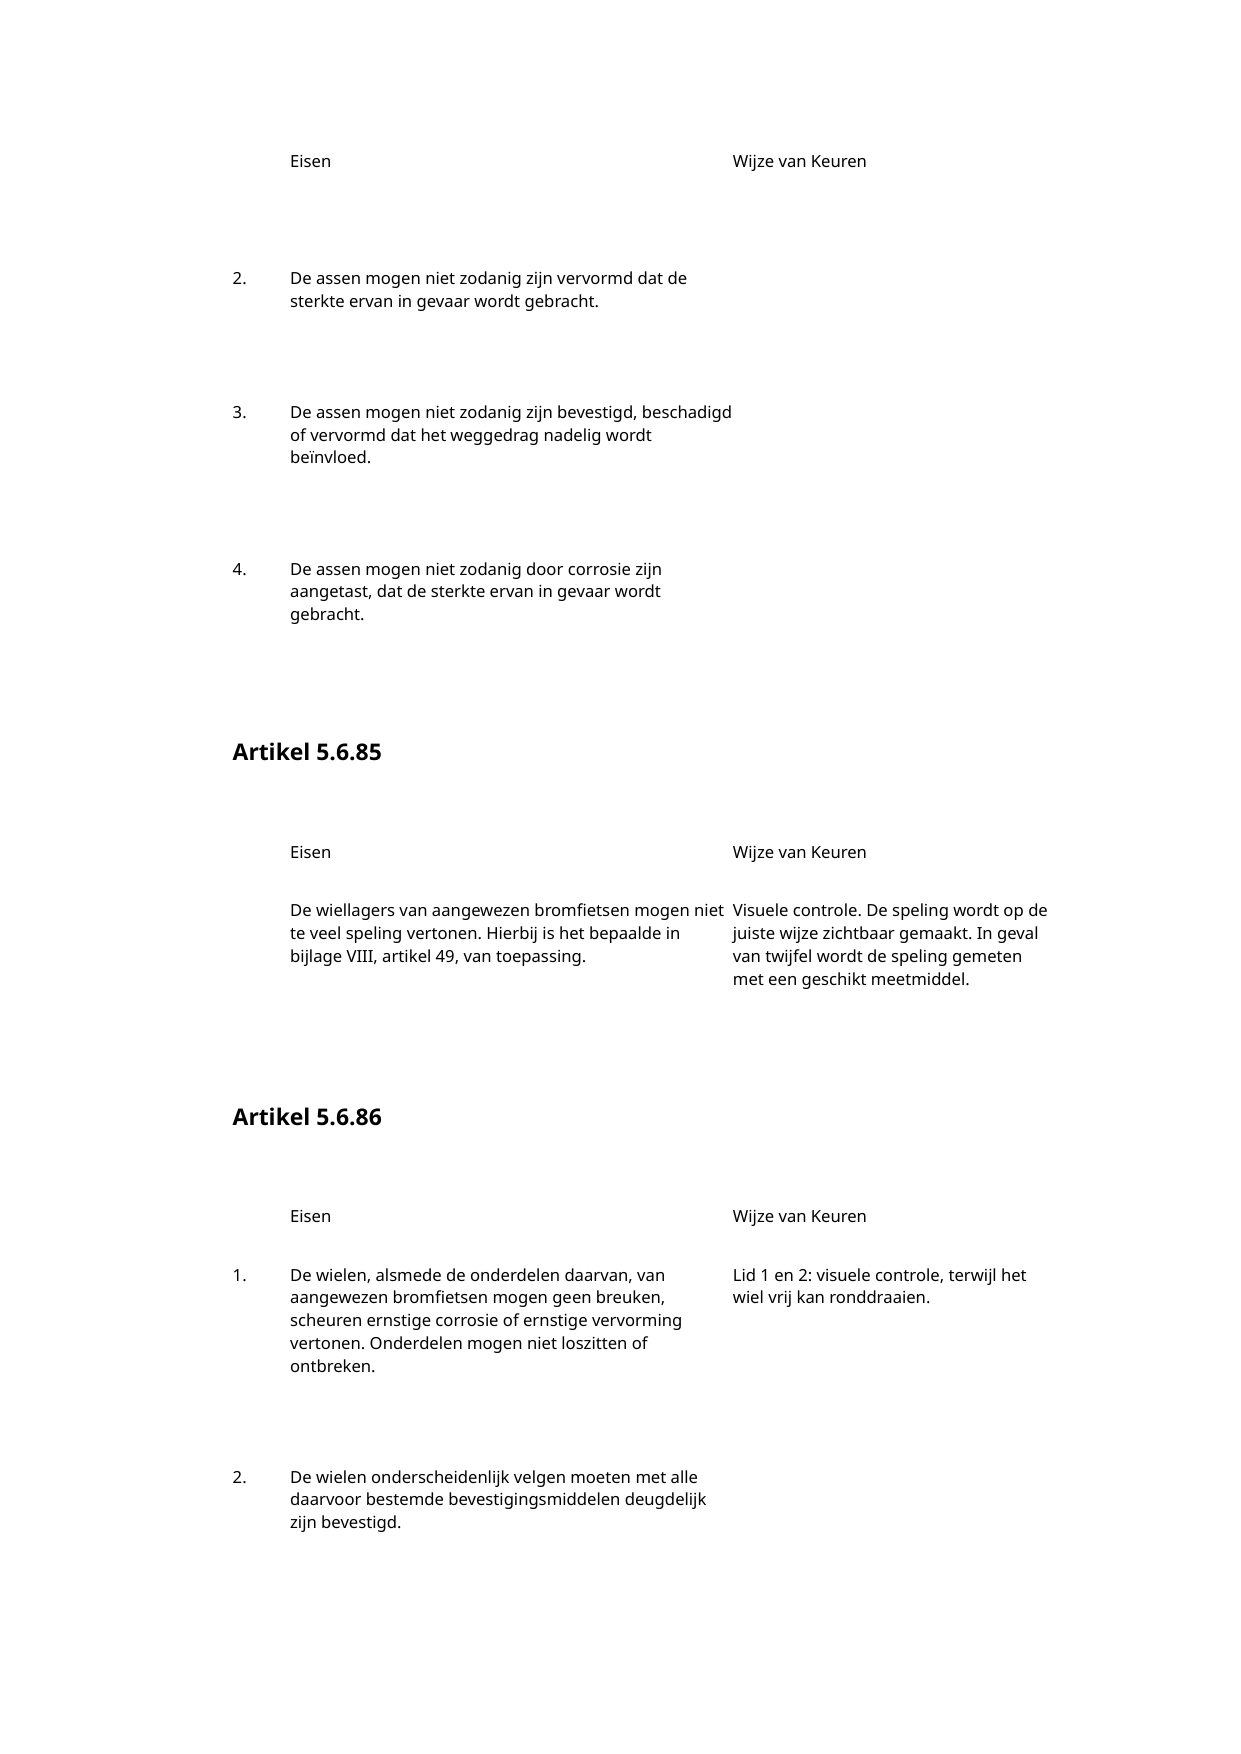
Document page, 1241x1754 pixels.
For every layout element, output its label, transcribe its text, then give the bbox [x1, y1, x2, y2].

table_cell [290, 1407, 733, 1465]
table_header Wijze van Keuren [733, 150, 1053, 208]
table_header Eisen [290, 1205, 733, 1263]
table_header Eisen [290, 150, 733, 208]
table_header [233, 841, 290, 899]
table_cell [290, 499, 733, 557]
table_cell [290, 342, 733, 401]
table_cell [233, 1407, 290, 1465]
table_header Wijze van Keuren [733, 841, 1053, 899]
table_header [233, 1205, 290, 1263]
table_cell [733, 209, 1053, 267]
table_cell [233, 499, 290, 557]
table_cell Lid 1 en 2: visuele controle, terwijl het wiel vrij kan ronddraaien. [733, 1263, 1053, 1407]
table_header [233, 150, 290, 208]
table_cell De wielen, alsmede de onderdelen daarvan, van aangewezen bromfietsen mogen geen breuken, scheuren ernstige corrosie of ernstige vervorming vertonen. Onderdelen mogen niet loszitten of ontbreken. [290, 1263, 733, 1407]
table_cell De wiellagers van aangewezen bromfietsen mogen niet te veel speling vertonen. Hierbij is het bepaalde in bijlage VIII, artikel 49, van toepassing. [290, 899, 733, 1020]
table_cell [733, 557, 1053, 655]
table_cell 3. [233, 401, 290, 499]
table_cell [290, 209, 733, 267]
table_cell 1. [233, 1263, 290, 1407]
table_cell [733, 342, 1053, 401]
table_cell [733, 499, 1053, 557]
table_cell De wielen onderscheidenlijk velgen moeten met alle daarvoor bestemde bevestigingsmiddelen deugdelijk zijn bevestigd. [290, 1465, 733, 1563]
table_cell Visuele controle. De speling wordt op de juiste wijze zichtbaar gemaakt. In geval van twijfel wordt de speling gemeten met een geschikt meetmiddel. [733, 899, 1053, 1020]
table_cell 2. [233, 1465, 290, 1563]
table_header Eisen [290, 841, 733, 899]
table_cell De assen mogen niet zodanig door corrosie zijn aangetast, dat de sterkte ervan in gevaar wordt gebracht. [290, 557, 733, 655]
table_cell De assen mogen niet zodanig zijn bevestigd, beschadigd of vervormd dat het weggedrag nadelig wordt beïnvloed. [290, 401, 733, 499]
table_cell [733, 267, 1053, 342]
table_cell [233, 209, 290, 267]
table_cell 2. [233, 267, 290, 342]
table_cell [733, 1407, 1053, 1465]
table_header Wijze van Keuren [733, 1205, 1053, 1263]
table_cell De assen mogen niet zodanig zijn vervormd dat de sterkte ervan in gevaar wordt gebracht. [290, 267, 733, 342]
table_cell [733, 401, 1053, 499]
table_cell [733, 1465, 1053, 1563]
subtitle Artikel 5.6.85 [232, 736, 1053, 768]
table_cell 4. [233, 557, 290, 655]
table_cell [233, 899, 290, 1020]
table_cell [233, 342, 290, 401]
subtitle Artikel 5.6.86 [232, 1101, 1053, 1132]
